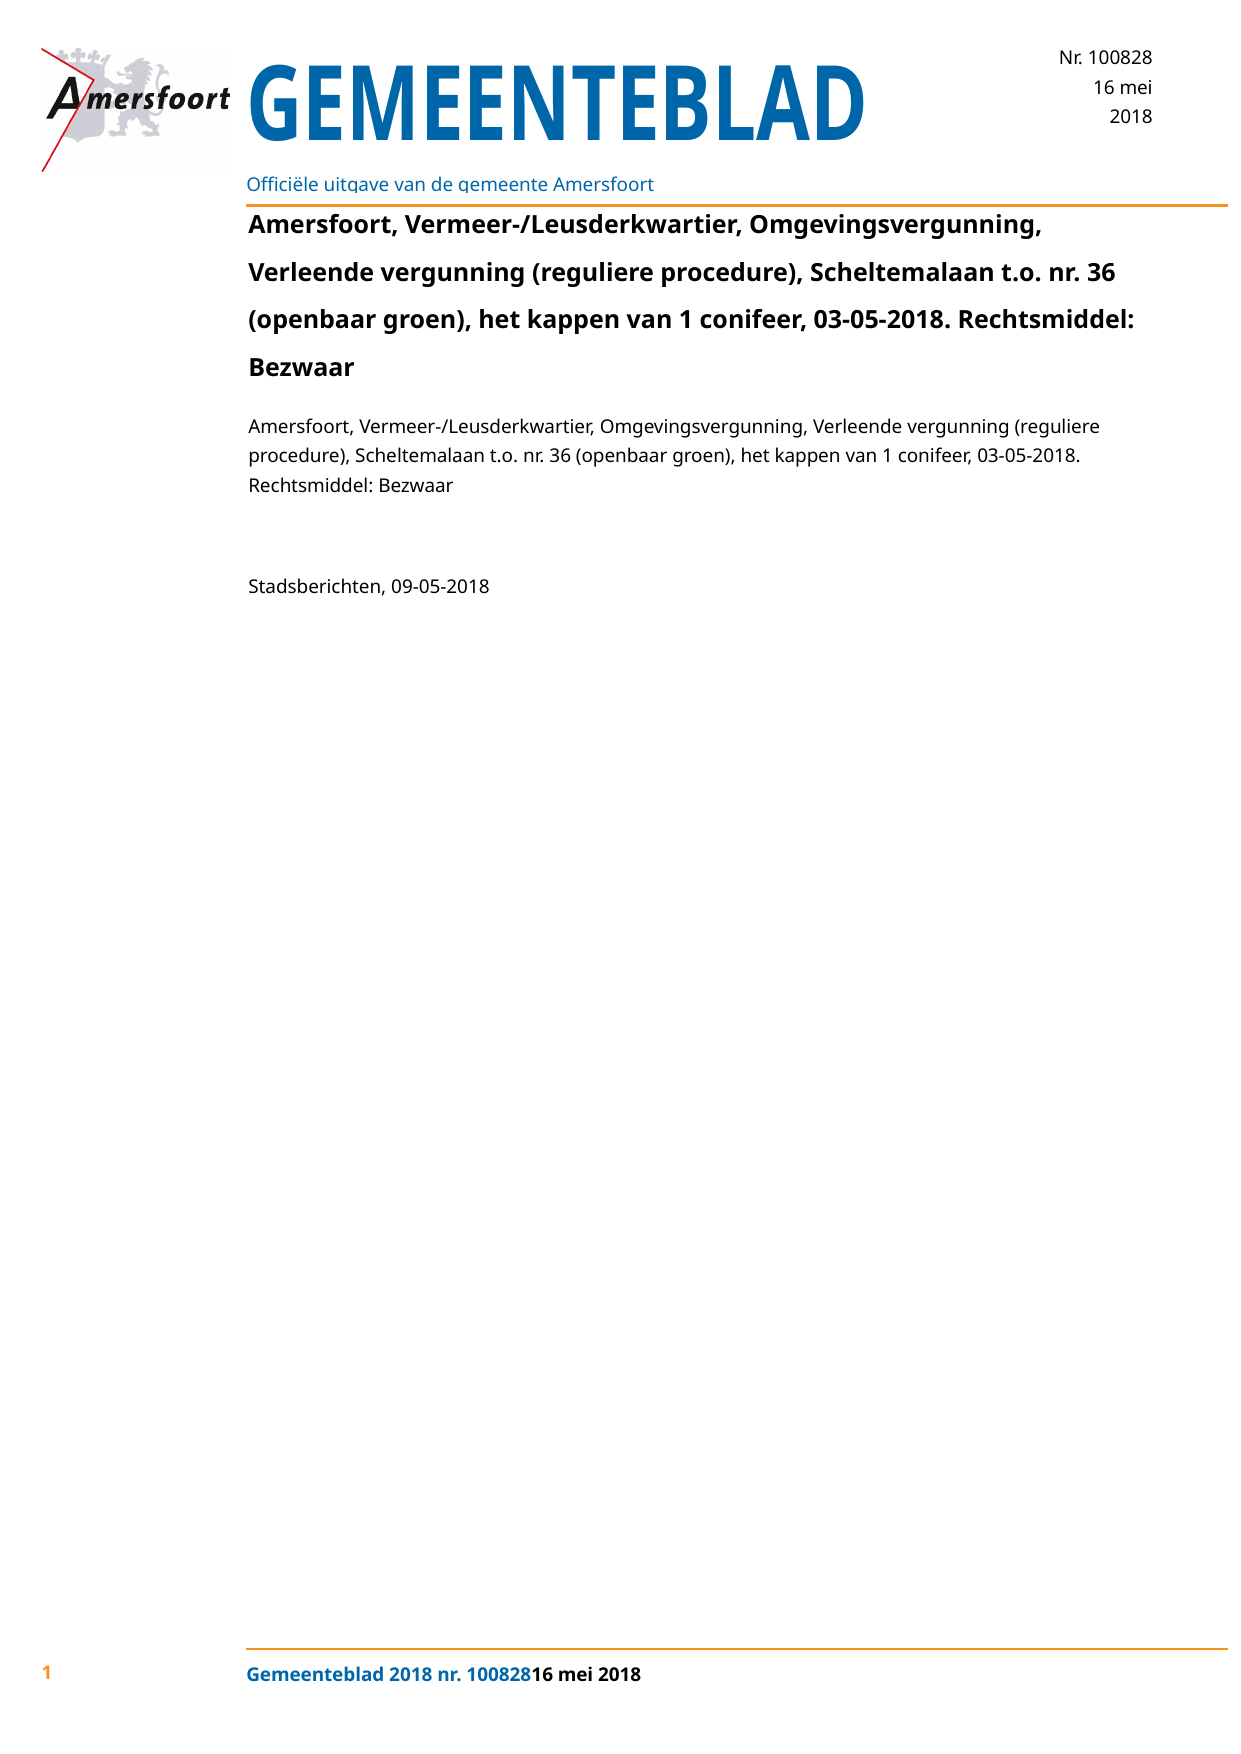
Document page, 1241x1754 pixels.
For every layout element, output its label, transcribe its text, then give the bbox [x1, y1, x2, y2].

picture [41, 47, 231, 172]
text Amersfoort, Vermeer-/Leusderkwartier, Omgevingsvergunning, Verleende vergunning (reguliere procedure), Scheltemalaan t.o. nr. 36 (openbaar groen), het kappen van 1 conifeer, 03-05-2018. Rechtsmiddel: Bezwaar [248, 413, 1152, 498]
text Amersfoort, Vermeer-/Leusderkwartier, Omgevingsvergunning, Verleende vergunning (reguliere procedure), Scheltemalaan t.o. nr. 36 (openbaar groen), het kappen van 1 conifeer, 03-05-2018. Rechtsmiddel: Bezwaar [248, 207, 1152, 384]
text Stadsberichten, 09-05-2018 [248, 573, 1152, 599]
